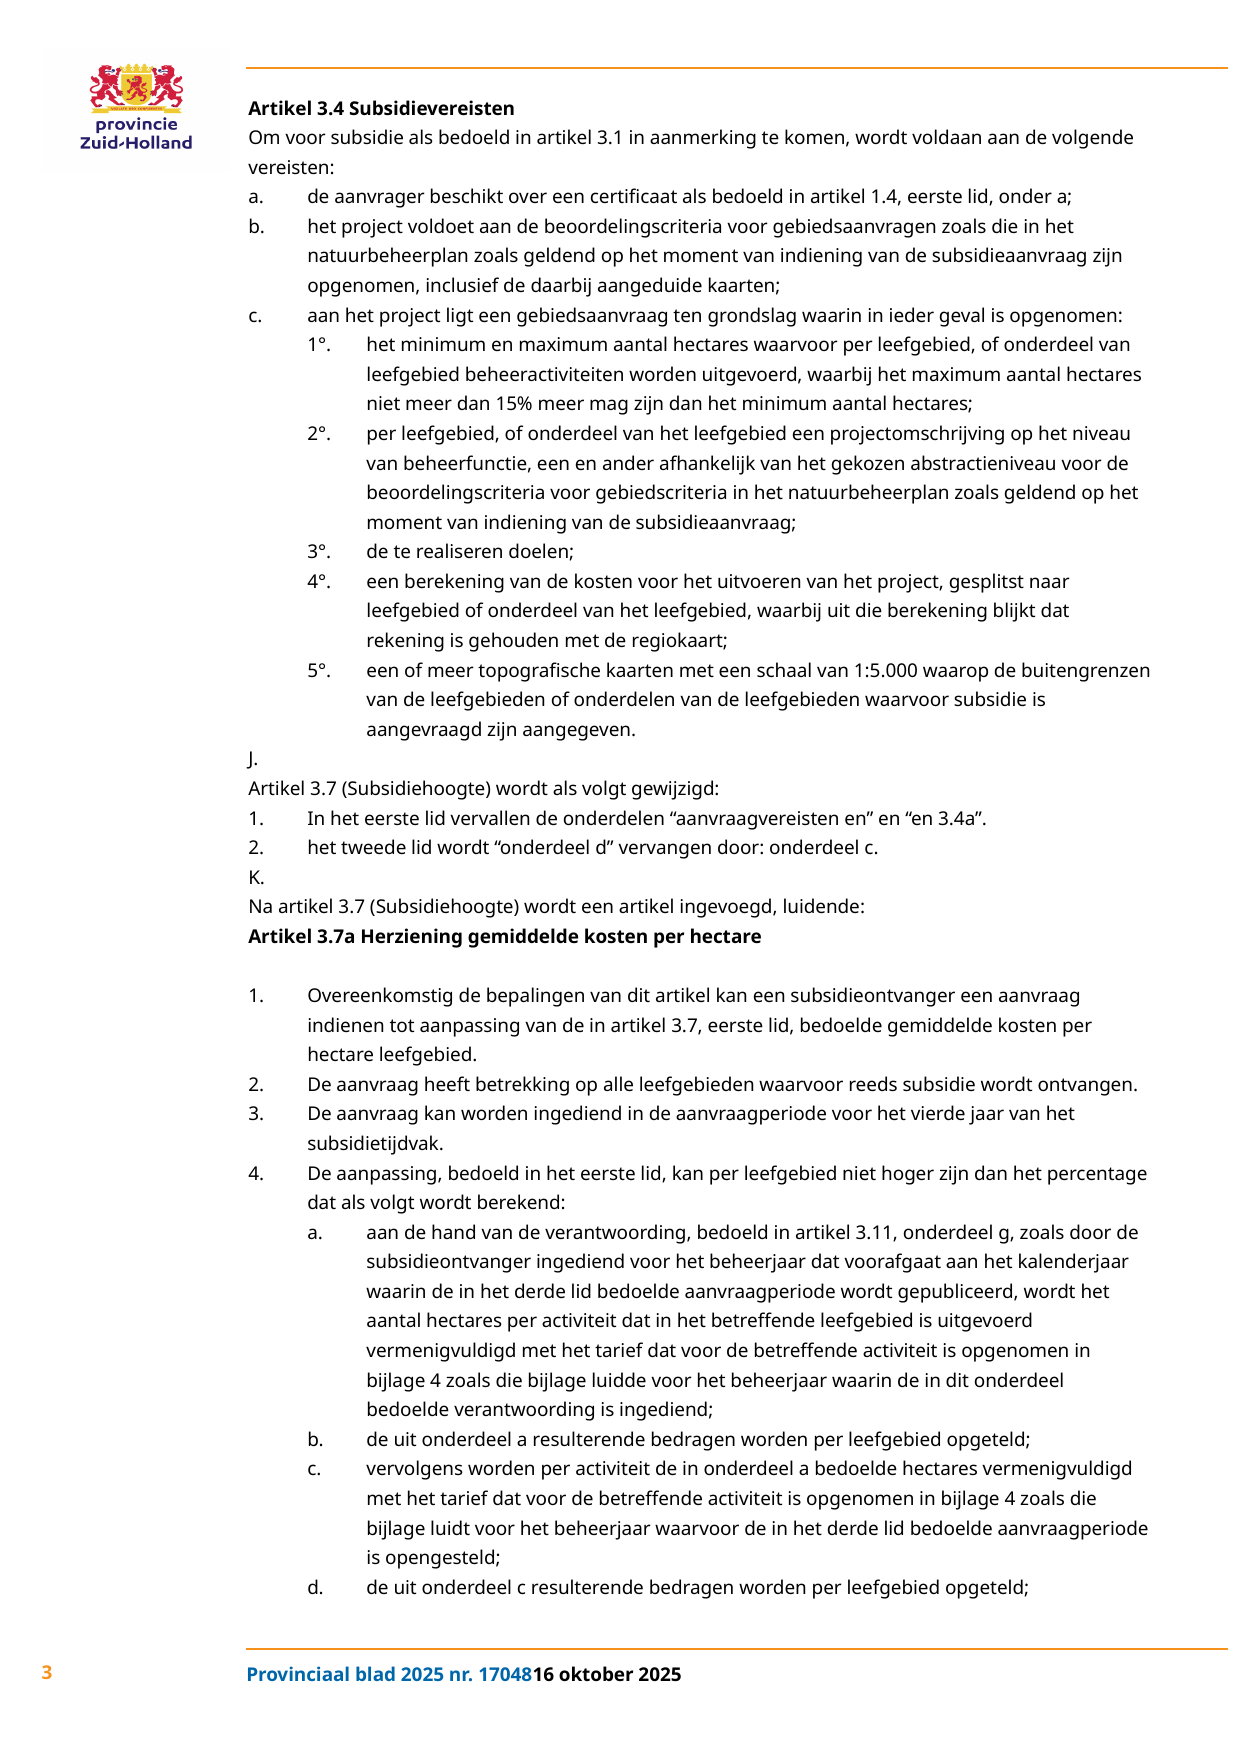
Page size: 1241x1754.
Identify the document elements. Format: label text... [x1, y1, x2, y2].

list de uit onderdeel a resulterende bedragen worden per leefgebied opgeteld; [307, 1426, 1152, 1452]
list aan de hand van de verantwoording, bedoeld in artikel 3.11, onderdeel g, zoals door de subsidieontvanger ingediend voor het beheerjaar dat voorafgaat aan het kalenderjaar waarin de in het derde lid bedoelde aanvraagperiode wordt gepubliceerd, wordt het aantal hectares per activiteit dat in het betreffende leefgebied is uitgevoerd vermenigvuldigd met het tarief dat voor de betreffende activiteit is opgenomen in bijlage 4 zoals die bijlage luidde voor het beheerjaar waarin de in dit onderdeel bedoelde verantwoording is ingediend; [307, 1219, 1152, 1422]
list per leefgebied, of onderdeel van het leefgebied een projectomschrijving op het niveau van beheerfunctie, een en ander afhankelijk van het gekozen abstractieniveau voor de beoordelingscriteria voor gebiedscriteria in het natuurbeheerplan zoals geldend op het moment van indiening van de subsidieaanvraag; [307, 420, 1152, 535]
list een berekening van de kosten voor het uitvoeren van het project, gesplitst naar leefgebied of onderdeel van het leefgebied, waarbij uit die berekening blijkt dat rekening is gehouden met de regiokaart; [307, 568, 1152, 653]
list aan het project ligt een gebiedsaanvraag ten grondslag waarin in ieder geval is opgenomen: [248, 302, 1152, 328]
list het project voldoet aan de beoordelingscriteria voor gebiedsaanvragen zoals die in het natuurbeheerplan zoals geldend op het moment van indiening van de subsidieaanvraag zijn opgenomen, inclusief de daarbij aangeduide kaarten; [248, 213, 1152, 298]
text Artikel 3.4 Subsidievereisten [248, 95, 1152, 121]
list de uit onderdeel c resulterende bedragen worden per leefgebied opgeteld; [307, 1574, 1152, 1600]
list een of meer topografische kaarten met een schaal van 1:5.000 waarop de buitengrenzen van de leefgebieden of onderdelen van de leefgebieden waarvoor subsidie is aangevraagd zijn aangegeven. [307, 657, 1152, 742]
list Overeenkomstig de bepalingen van dit artikel kan een subsidieontvanger een aanvraag indienen tot aanpassing van de in artikel 3.7, eerste lid, bedoelde gemiddelde kosten per hectare leefgebied. [248, 982, 1152, 1067]
list het minimum en maximum aantal hectares waarvoor per leefgebied, of onderdeel van leefgebied beheeractiviteiten worden uitgevoerd, waarbij het maximum aantal hectares niet meer dan 15% meer mag zijn dan het minimum aantal hectares; [307, 331, 1152, 416]
list het tweede lid wordt “onderdeel d” vervangen door: onderdeel c. [248, 834, 1152, 860]
list De aanpassing, bedoeld in het eerste lid, kan per leefgebied niet hoger zijn dan het percentage dat als volgt wordt berekend: [248, 1160, 1152, 1215]
list vervolgens worden per activiteit de in onderdeel a bedoelde hectares vermenigvuldigd met het tarief dat voor de betreffende activiteit is opgenomen in bijlage 4 zoals die bijlage luidt voor het beheerjaar waarvoor de in het derde lid bedoelde aanvraagperiode is opengesteld; [307, 1456, 1152, 1570]
text Artikel 3.7 (Subsidiehoogte) wordt als volgt gewijzigd: [248, 775, 1152, 801]
text Om voor subsidie als bedoeld in artikel 3.1 in aanmerking te komen, wordt voldaan aan de volgende vereisten: [248, 124, 1152, 180]
list In het eerste lid vervallen de onderdelen “aanvraagvereisten en” en “en 3.4a”. [248, 805, 1152, 831]
list de te realiseren doelen; [307, 538, 1152, 564]
text Na artikel 3.7 (Subsidiehoogte) wordt een artikel ingevoegd, luidende: [248, 893, 1152, 919]
list De aanvraag heeft betrekking op alle leefgebieden waarvoor reeds subsidie wordt ontvangen. [248, 1071, 1152, 1097]
text Artikel 3.7a Herziening gemiddelde kosten per hectare [248, 923, 1152, 949]
list de aanvrager beschikt over een certificaat als bedoeld in artikel 1.4, eerste lid, onder a; [248, 183, 1152, 209]
text K. [248, 864, 1152, 890]
picture [41, 47, 231, 172]
list De aanvraag kan worden ingediend in de aanvraagperiode voor het vierde jaar van het subsidietijdvak. [248, 1101, 1152, 1156]
text J. [248, 746, 1152, 771]
